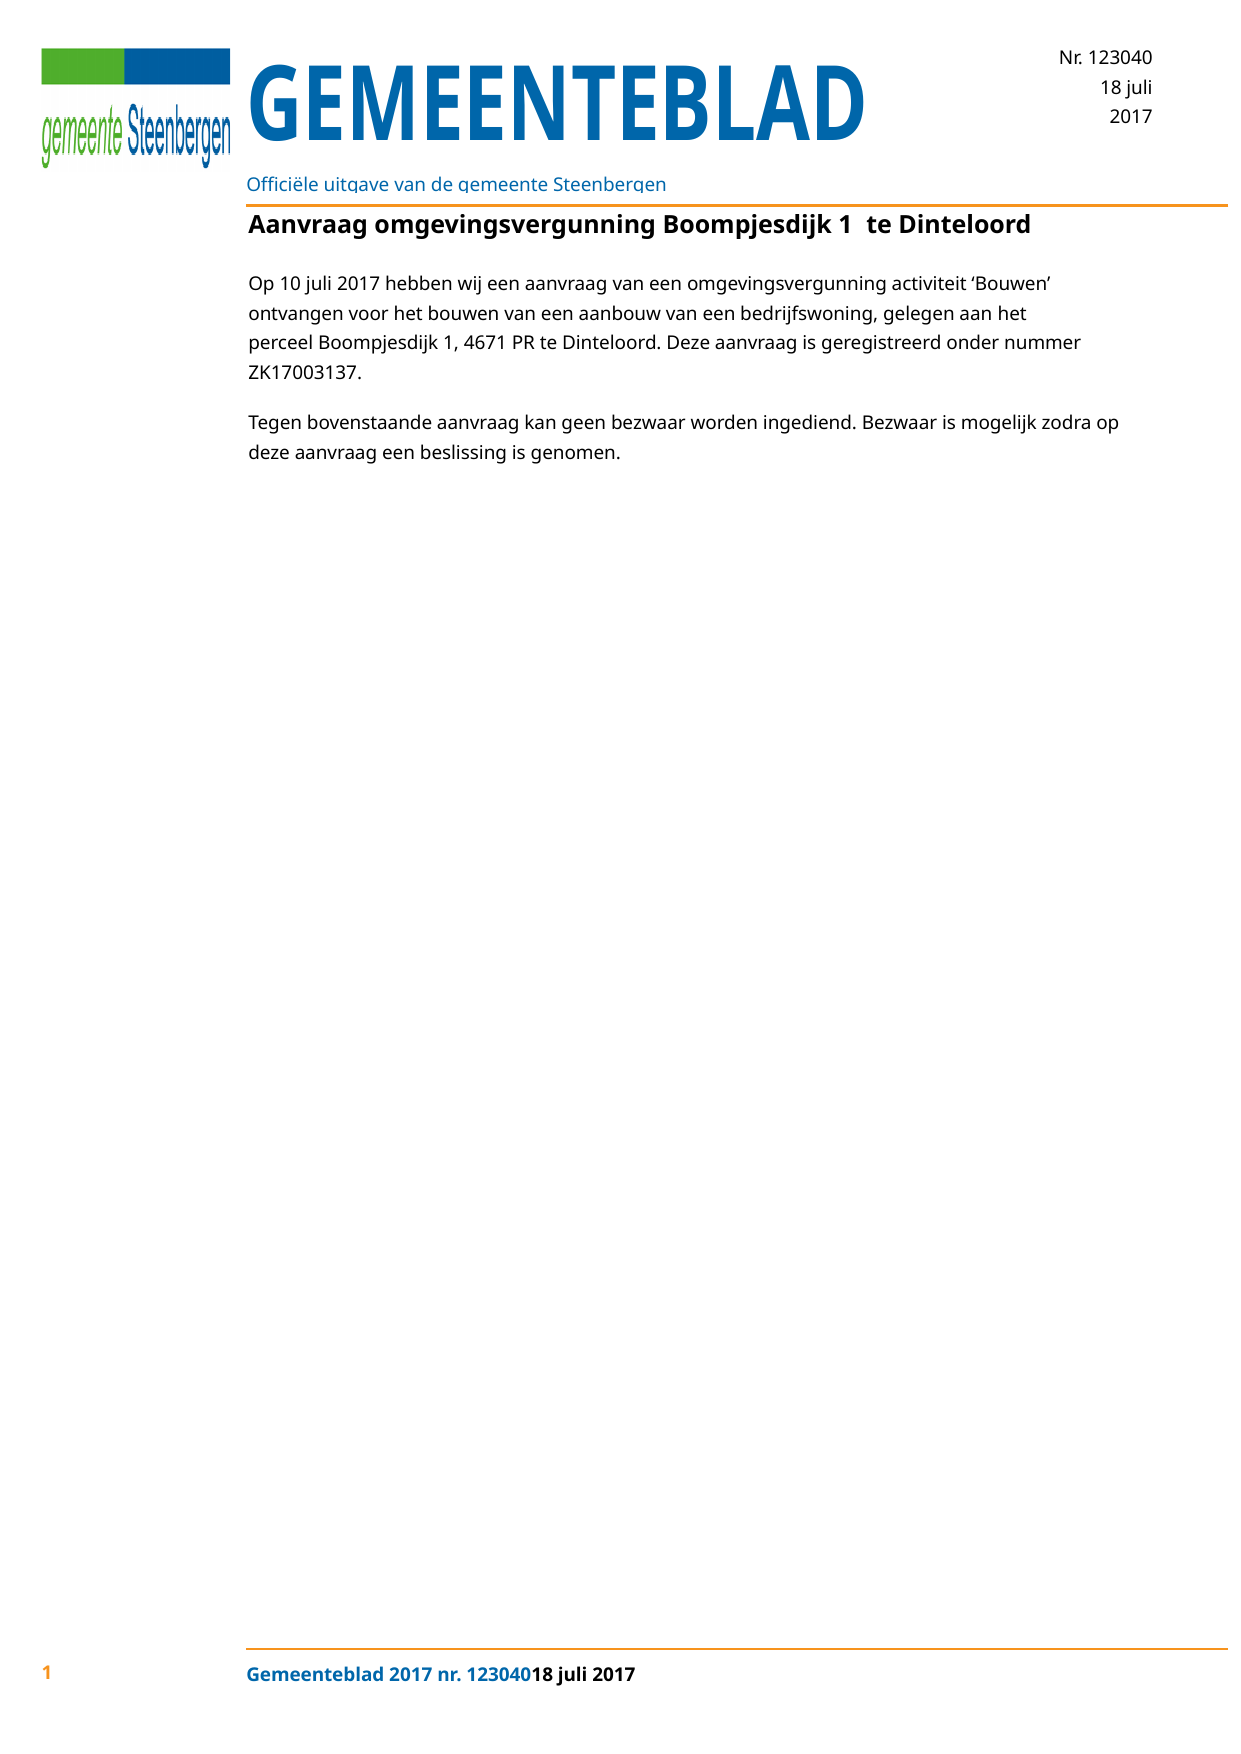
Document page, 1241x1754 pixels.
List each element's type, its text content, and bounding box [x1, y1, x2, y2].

text Tegen bovenstaande aanvraag kan geen bezwaar worden ingediend. Bezwaar is mogelijk zodra op deze aanvraag een beslissing is genomen. [248, 409, 1152, 465]
text Aanvraag omgevingsvergunning Boompjesdijk 1 te Dinteloord [248, 207, 1152, 241]
picture [41, 47, 231, 172]
text Op 10 juli 2017 hebben wij een aanvraag van een omgevingsvergunning activiteit ‘Bouwen’ ontvangen voor het bouwen van een aanbouw van een bedrijfswoning, gelegen aan het perceel Boompjesdijk 1, 4671 PR te Dinteloord. Deze aanvraag is geregistreerd onder nummer ZK17003137. [248, 270, 1152, 385]
